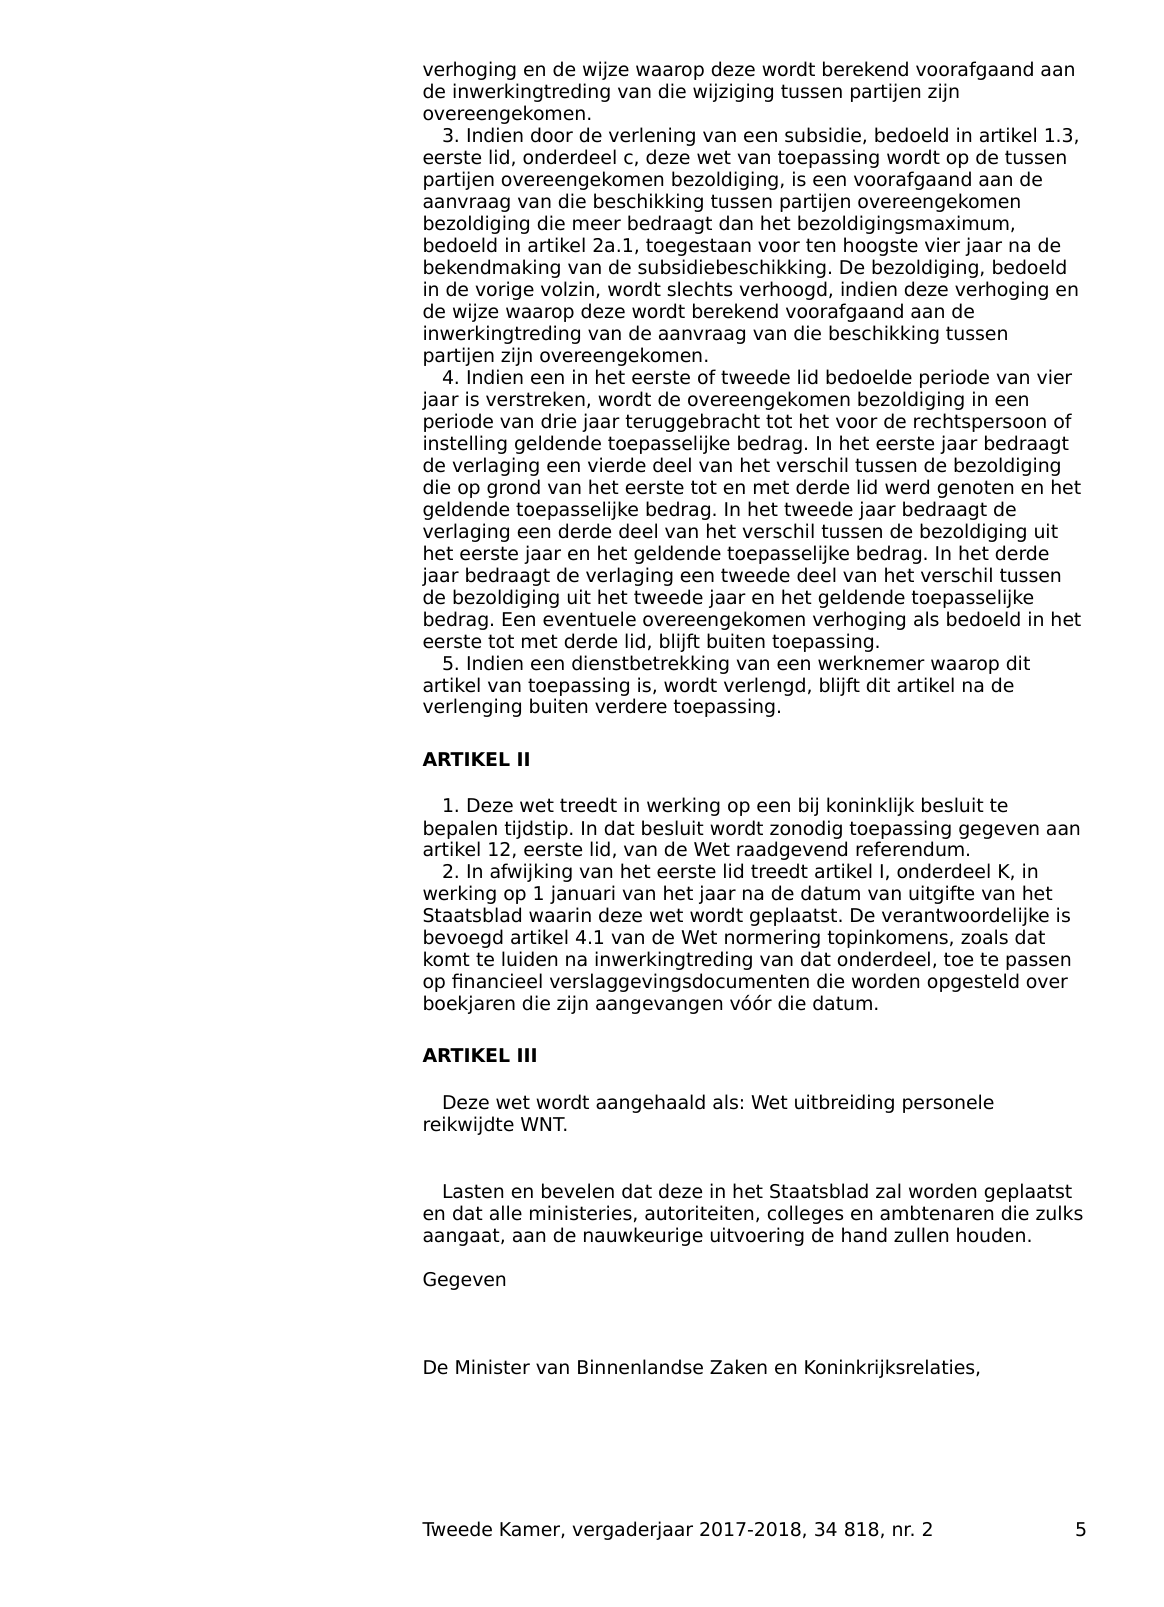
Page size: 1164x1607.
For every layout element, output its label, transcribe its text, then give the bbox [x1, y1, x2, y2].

subtitle ARTIKEL III [422, 1045, 1087, 1067]
text 5. Indien een dienstbetrekking van een werknemer waarop dit artikel van toepassing is, wordt verlengd, blijft dit artikel na de verlenging buiten verdere toepassing. [422, 652, 1087, 718]
text Lasten en bevelen dat deze in het Staatsblad zal worden geplaatst en dat alle ministeries, autoriteiten, colleges en ambtenaren die zulks aangaat, aan de nauwkeurige uitvoering de hand zullen houden. [422, 1181, 1087, 1246]
text verhoging en de wijze waarop deze wordt berekend voorafgaand aan de inwerkingtreding van die wijziging tussen partijen zijn overeengekomen. [422, 59, 1087, 125]
subtitle ARTIKEL II [422, 748, 1087, 770]
text Gegeven [422, 1269, 1087, 1291]
text 3. Indien door de verlening van een subsidie, bedoeld in artikel 1.3, eerste lid, onderdeel c, deze wet van toepassing wordt op de tussen partijen overeengekomen bezoldiging, is een voorafgaand aan de aanvraag van die beschikking tussen partijen overeengekomen bezoldiging die meer bedraagt dan het bezoldigingsmaximum, bedoeld in artikel 2a.1, toegestaan voor ten hoogste vier jaar na de bekendmaking van de subsidiebeschikking. De bezoldiging, bedoeld in de vorige volzin, wordt slechts verhoogd, indien deze verhoging en de wijze waarop deze wordt berekend voorafgaand aan de inwerkingtreding van de aanvraag van die beschikking tussen partijen zijn overeengekomen. [422, 125, 1087, 367]
text 2. In afwijking van het eerste lid treedt artikel I, onderdeel K, in werking op 1 januari van het jaar na de datum van uitgifte van het Staatsblad waarin deze wet wordt geplaatst. De verantwoordelijke is bevoegd artikel 4.1 van de Wet normering topinkomens, zoals dat komt te luiden na inwerkingtreding van dat onderdeel, toe te passen op financieel verslaggevingsdocumenten die worden opgesteld over boekjaren die zijn aangevangen vóór die datum. [422, 861, 1087, 1015]
text Deze wet wordt aangehaald als: Wet uitbreiding personele reikwijdte WNT. [422, 1092, 1087, 1136]
text 4. Indien een in het eerste of tweede lid bedoelde periode van vier jaar is verstreken, wordt de overeengekomen bezoldiging in een periode van drie jaar teruggebracht tot het voor de rechtspersoon of instelling geldende toepasselijke bedrag. In het eerste jaar bedraagt de verlaging een vierde deel van het verschil tussen de bezoldiging die op grond van het eerste tot en met derde lid werd genoten en het geldende toepasselijke bedrag. In het tweede jaar bedraagt de verlaging een derde deel van het verschil tussen de bezoldiging uit het eerste jaar en het geldende toepasselijke bedrag. In het derde jaar bedraagt de verlaging een tweede deel van het verschil tussen de bezoldiging uit het tweede jaar en het geldende toepasselijke bedrag. Een eventuele overeengekomen verhoging als bedoeld in het eerste tot met derde lid, blijft buiten toepassing. [422, 367, 1087, 652]
text 1. Deze wet treedt in werking op een bij koninklijk besluit te bepalen tijdstip. In dat besluit wordt zonodig toepassing gegeven aan artikel 12, eerste lid, van de Wet raadgevend referendum. [422, 795, 1087, 861]
text De Minister van Binnenlandse Zaken en Koninkrijksrelaties, [422, 1357, 1087, 1379]
